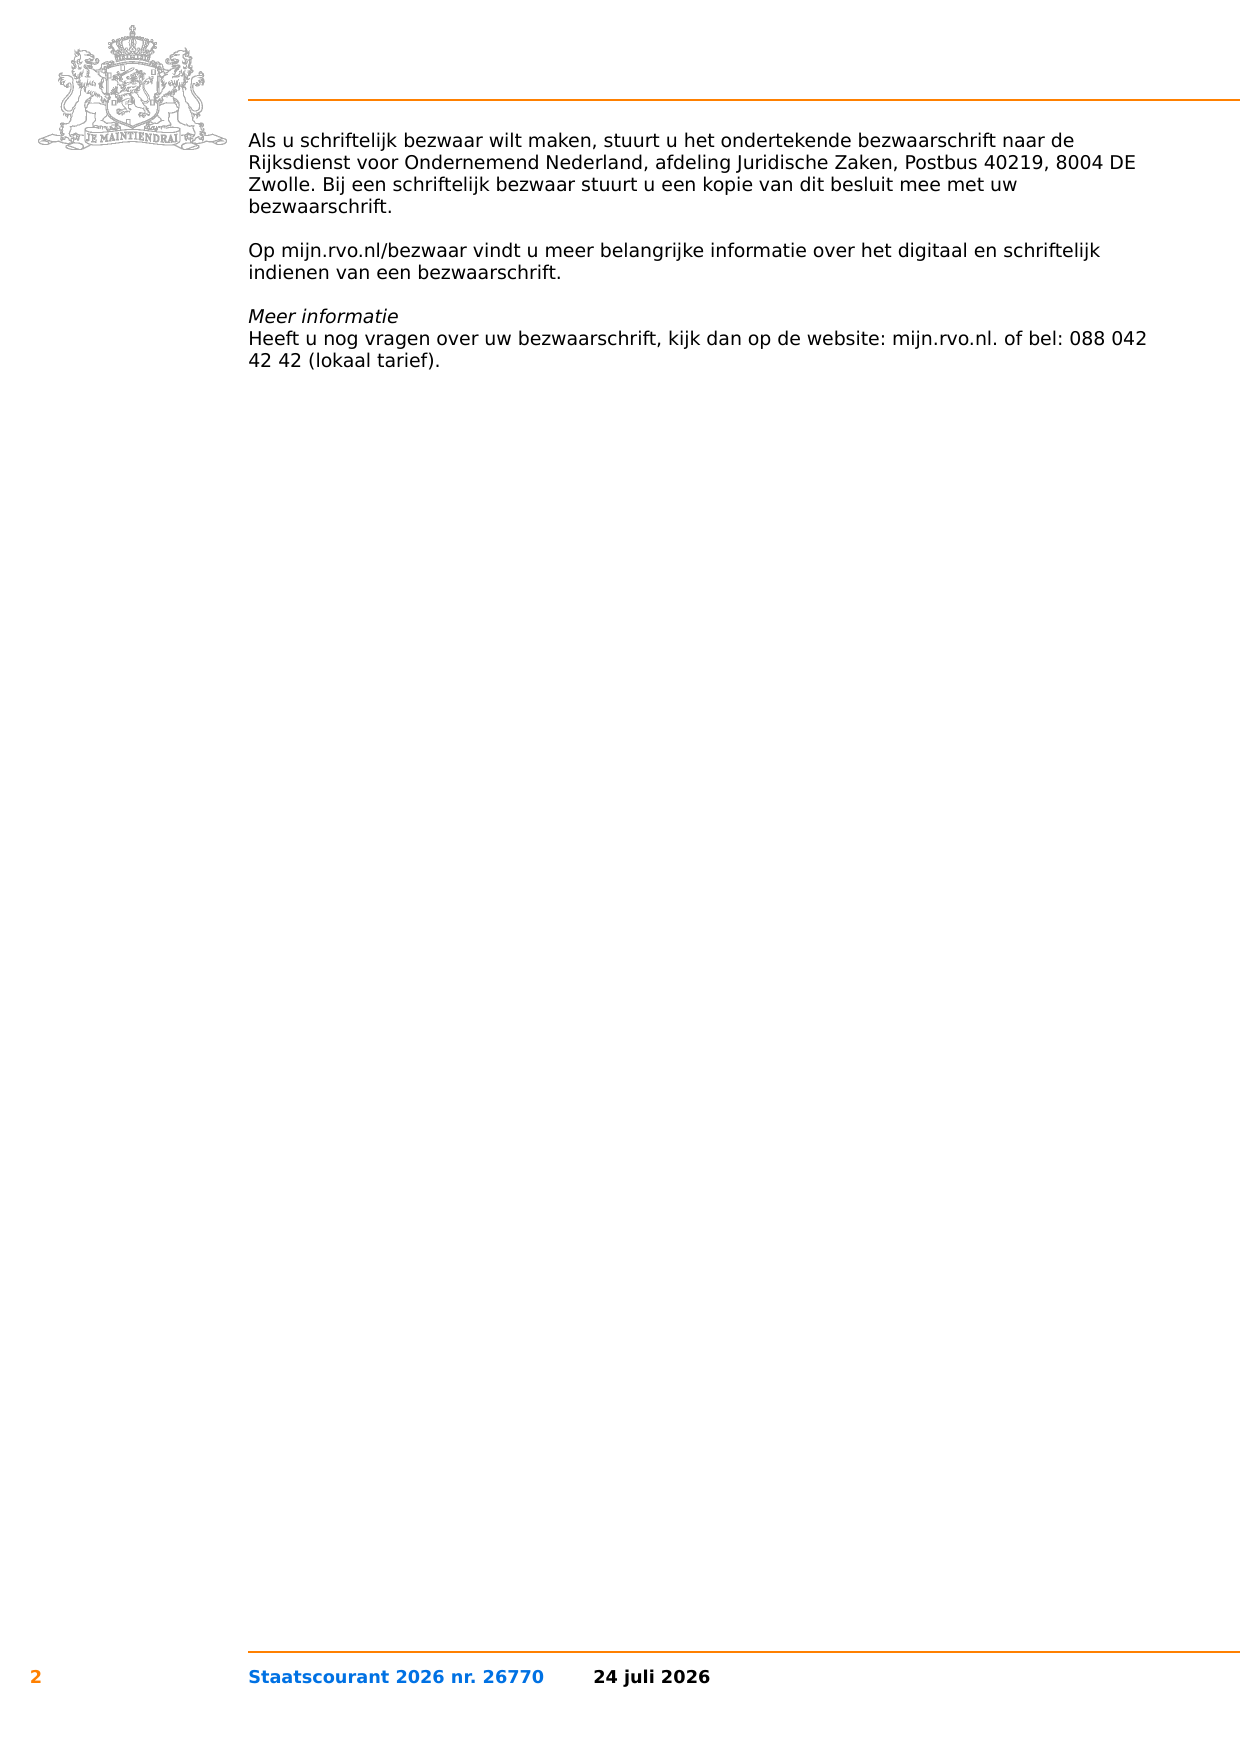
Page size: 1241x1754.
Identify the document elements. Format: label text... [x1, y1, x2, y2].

text Op mijn.rvo.nl/bezwaar vindt u meer belangrijke informatie over het digitaal en schriftelijk indienen van een bezwaarschrift. [248, 240, 1163, 284]
text Heeft u nog vragen over uw bezwaarschrift, kijk dan op de website: mijn.rvo.nl. of bel: 088 042 42 42 (lokaal tarief). [248, 327, 1163, 371]
text Meer informatie [248, 306, 1163, 327]
picture [38, 25, 227, 150]
text Als u schriftelijk bezwaar wilt maken, stuurt u het ondertekende bezwaarschrift naar de Rijksdienst voor Ondernemend Nederland, afdeling Juridische Zaken, Postbus 40219, 8004 DE Zwolle. Bij een schriftelijk bezwaar stuurt u een kopie van dit besluit mee met uw bezwaarschrift. [248, 130, 1163, 218]
